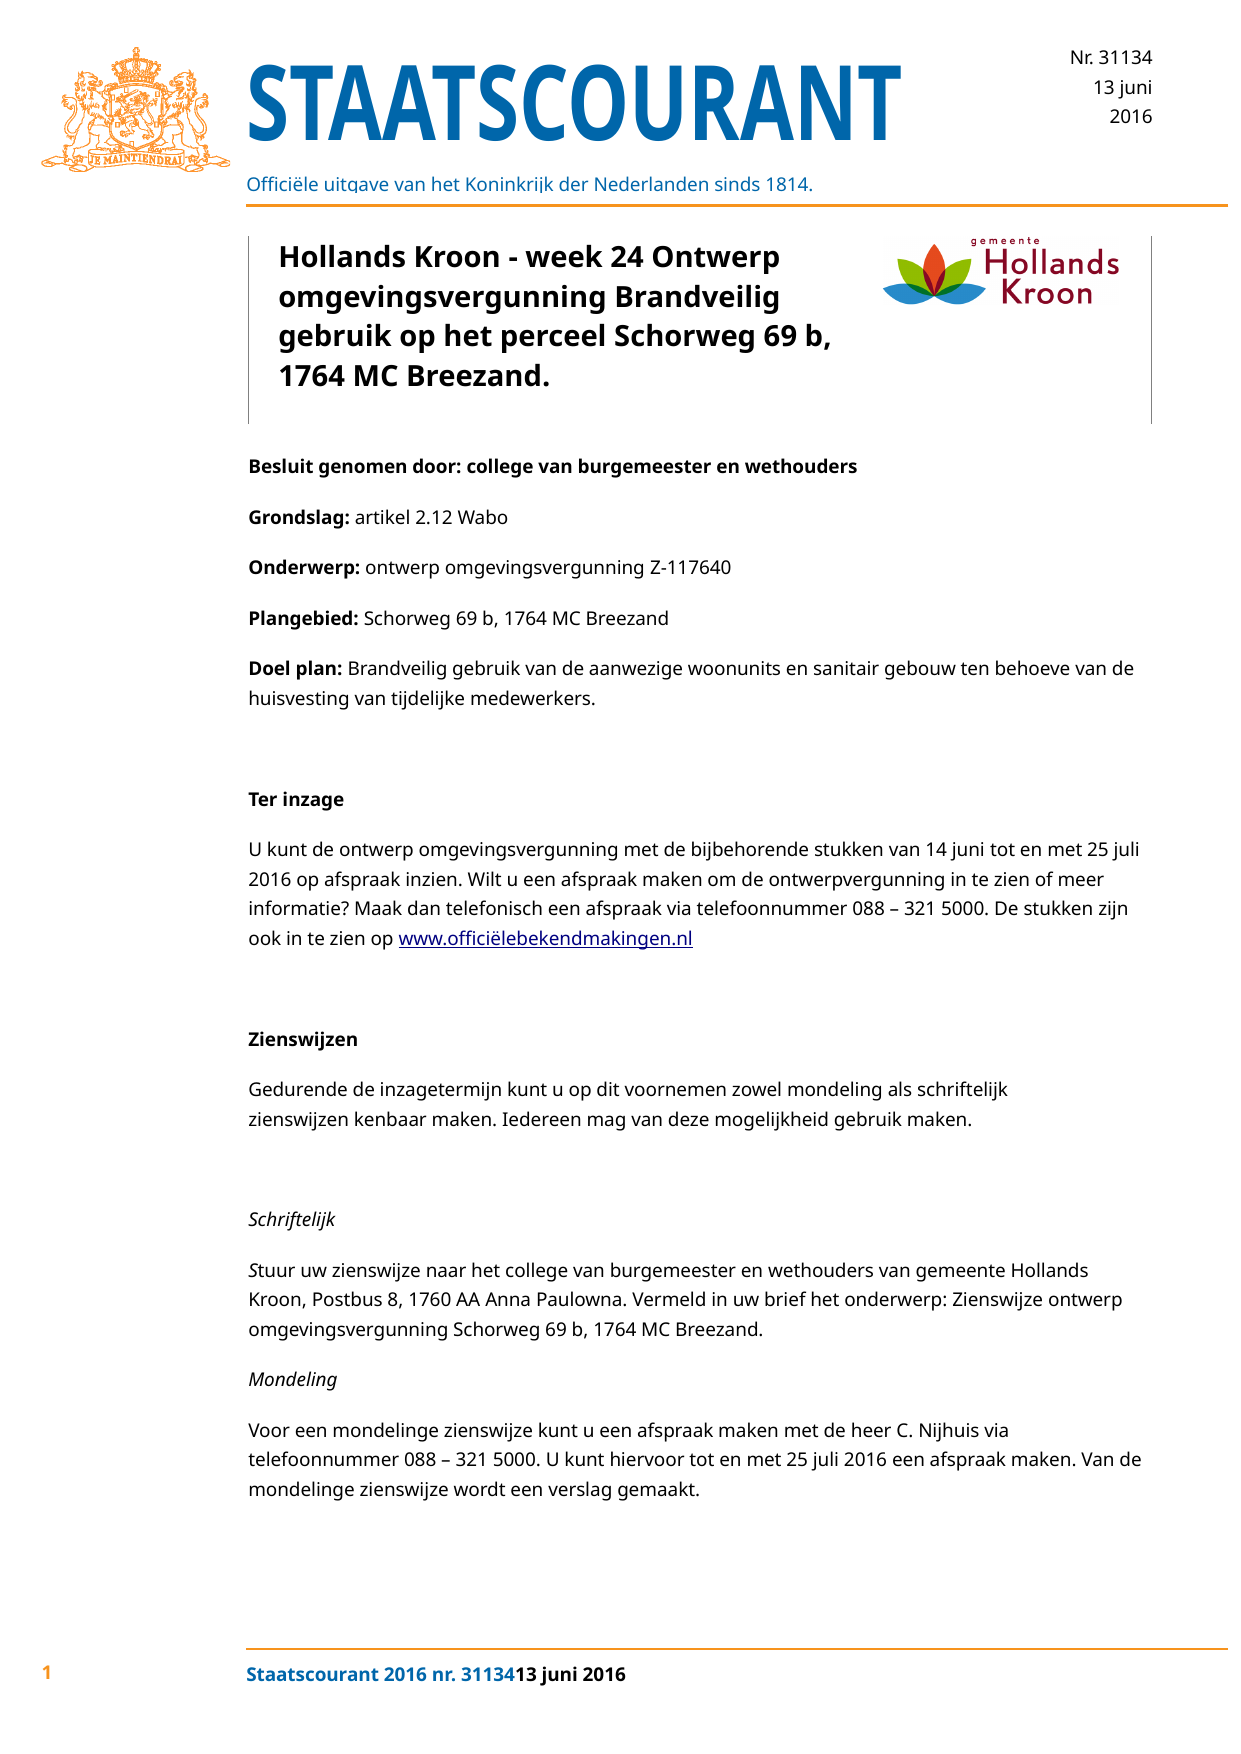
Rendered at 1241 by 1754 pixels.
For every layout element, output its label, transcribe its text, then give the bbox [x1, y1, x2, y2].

text Grondslag: artikel 2.12 Wabo [248, 504, 1152, 530]
text U kunt de ontwerp omgevingsvergunning met de bijbehorende stukken van 14 juni tot en met 25 juli 2016 op afspraak inzien. Wilt u een afspraak maken om de ontwerpvergunning in te zien of meer informatie? Maak dan telefonisch een afspraak via telefoonnummer 088 – 321 5000. De stukken zijn ook in te zien op www.officiëlebekendmakingen.nl [248, 836, 1152, 951]
text Zienswijzen [248, 1026, 1152, 1051]
text Besluit genomen door: college van burgemeester en wethouders [248, 454, 1152, 479]
text Gedurende de inzagetermijn kunt u op dit voornemen zowel mondeling als schriftelijk zienswijzen kenbaar maken. Iedereen mag van deze mogelijkheid gebruik maken. [248, 1076, 1152, 1131]
text Mondeling [248, 1367, 1152, 1392]
text Onderwerp: ontwerp omgevingsvergunning Z-117640 [248, 554, 1152, 580]
text Stuur uw zienswijze naar het college van burgemeester en wethouders van gemeente Hollands Kroon, Postbus 8, 1760 AA Anna Paulowna. Vermeld in uw brief het onderwerp: Zienswijze ontwerp omgevingsvergunning Schorweg 69 b, 1764 MC Breezand. [248, 1257, 1152, 1342]
text Ter inzage [248, 786, 1152, 811]
picture [41, 47, 231, 172]
picture [882, 236, 1119, 305]
text Schriftelijk [248, 1207, 1152, 1232]
table_header [850, 236, 1151, 424]
table_header Hollands Kroon - week 24 Ontwerp omgevingsvergunning Brandveilig gebruik op het perceel Schorweg 69 b, 1764 MC Breezand. [249, 236, 850, 424]
text Plangebied: Schorweg 69 b, 1764 MC Breezand [248, 605, 1152, 631]
text Voor een mondelinge zienswijze kunt u een afspraak maken met de heer C. Nijhuis via telefoonnummer 088 – 321 5000. U kunt hiervoor tot en met 25 juli 2016 een afspraak maken. Van de mondelinge zienswijze wordt een verslag gemaakt. [248, 1417, 1152, 1502]
text Doel plan: Brandveilig gebruik van de aanwezige woonunits en sanitair gebouw ten behoeve van de huisvesting van tijdelijke medewerkers. [248, 655, 1152, 711]
